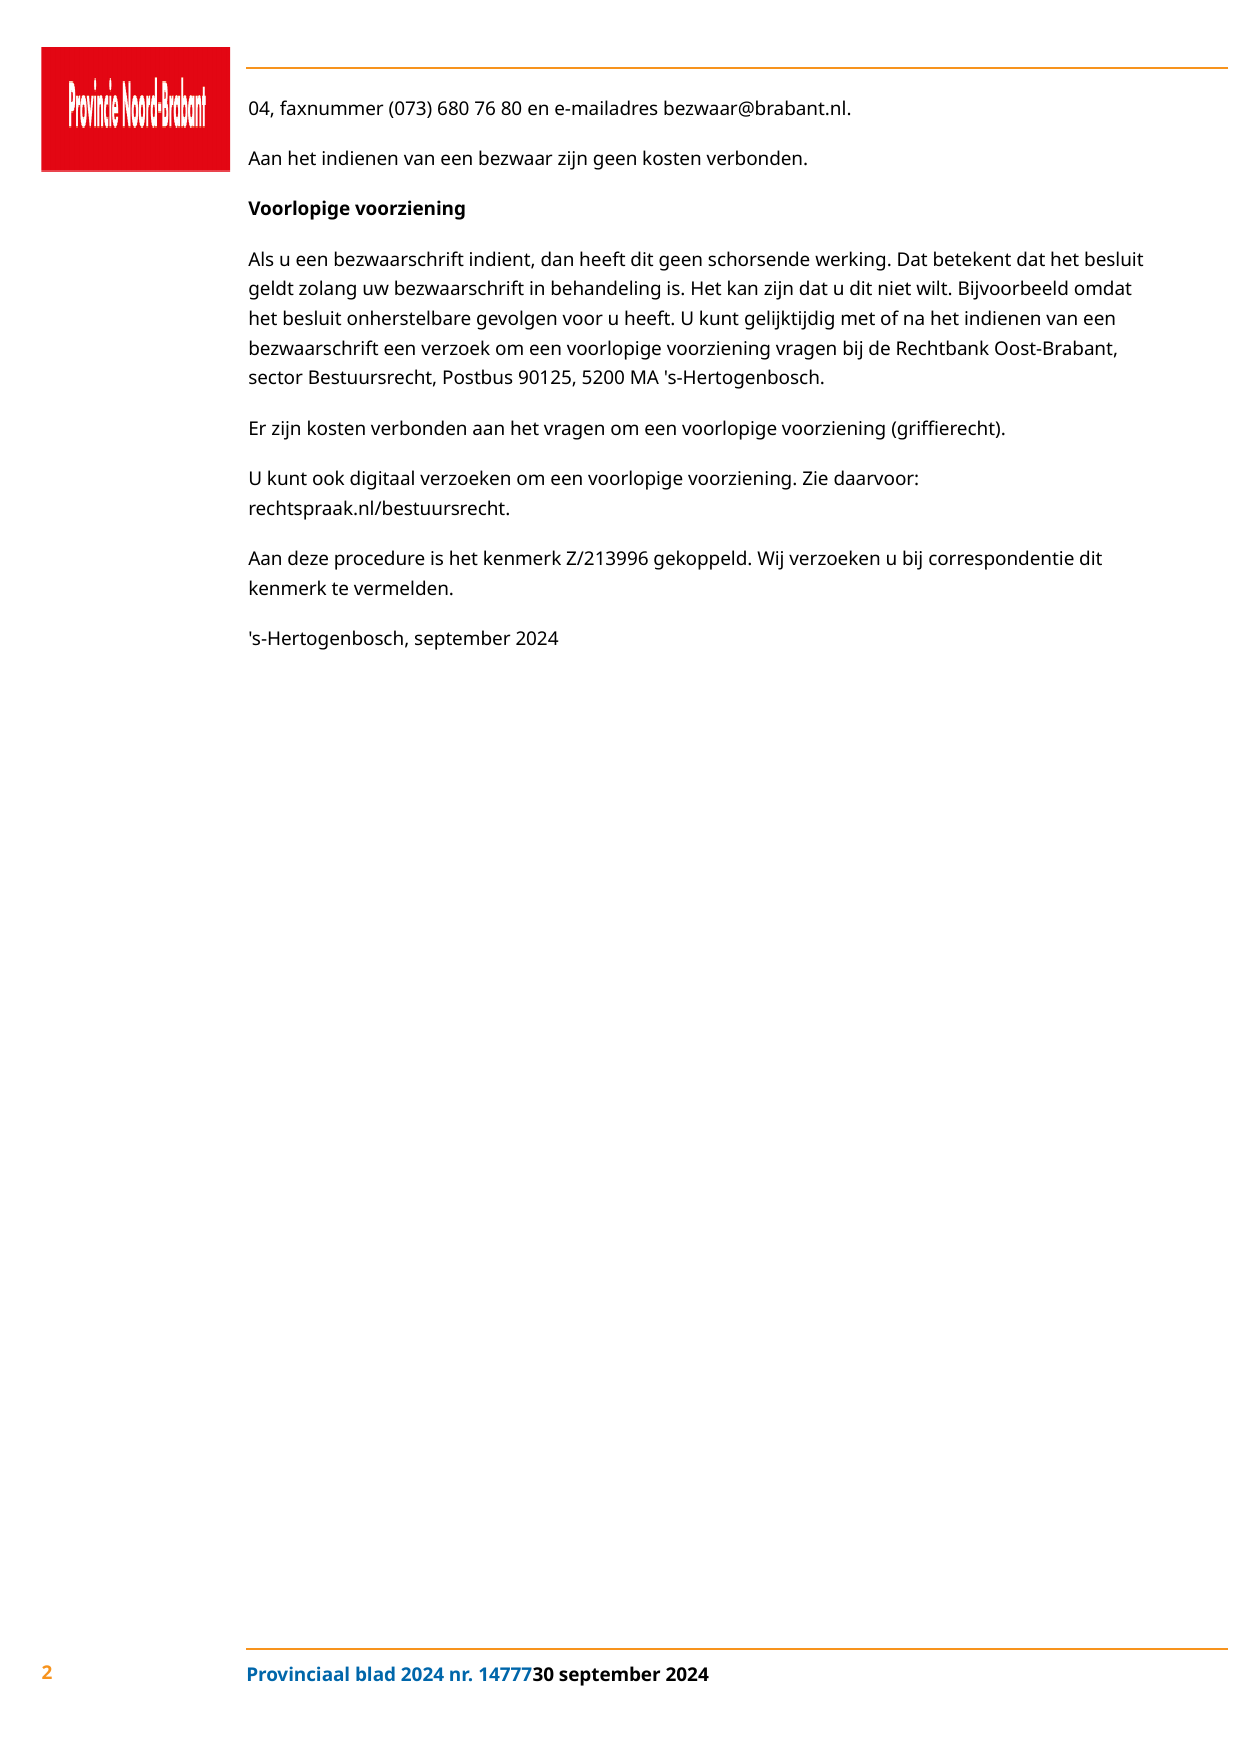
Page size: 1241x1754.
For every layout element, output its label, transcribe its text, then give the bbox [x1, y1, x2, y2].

text 04, faxnummer (073) 680 76 80 en e-mailadres bezwaar@brabant.nl. [248, 95, 1152, 121]
text 's-Hertogenbosch, september 2024 [248, 625, 1152, 651]
text Aan deze procedure is het kenmerk Z/213996 gekoppeld. Wij verzoeken u bij correspondentie dit kenmerk te vermelden. [248, 545, 1152, 601]
text Voorlopige voorziening [248, 196, 1152, 221]
text Aan het indienen van een bezwaar zijn geen kosten verbonden. [248, 145, 1152, 171]
text U kunt ook digitaal verzoeken om een voorlopige voorziening. Zie daarvoor: rechtspraak.nl/bestuursrecht. [248, 465, 1152, 521]
text Als u een bezwaarschrift indient, dan heeft dit geen schorsende werking. Dat betekent dat het besluit geldt zolang uw bezwaarschrift in behandeling is. Het kan zijn dat u dit niet wilt. Bijvoorbeeld omdat het besluit onherstelbare gevolgen voor u heeft. U kunt gelijktijdig met of na het indienen van een bezwaarschrift een verzoek om een voorlopige voorziening vragen bij de Rechtbank Oost-Brabant, sector Bestuursrecht, Postbus 90125, 5200 MA 's‑Hertogenbosch. [248, 246, 1152, 390]
picture [41, 47, 231, 172]
text Er zijn kosten verbonden aan het vragen om een voorlopige voorziening (griffierecht). [248, 415, 1152, 441]
